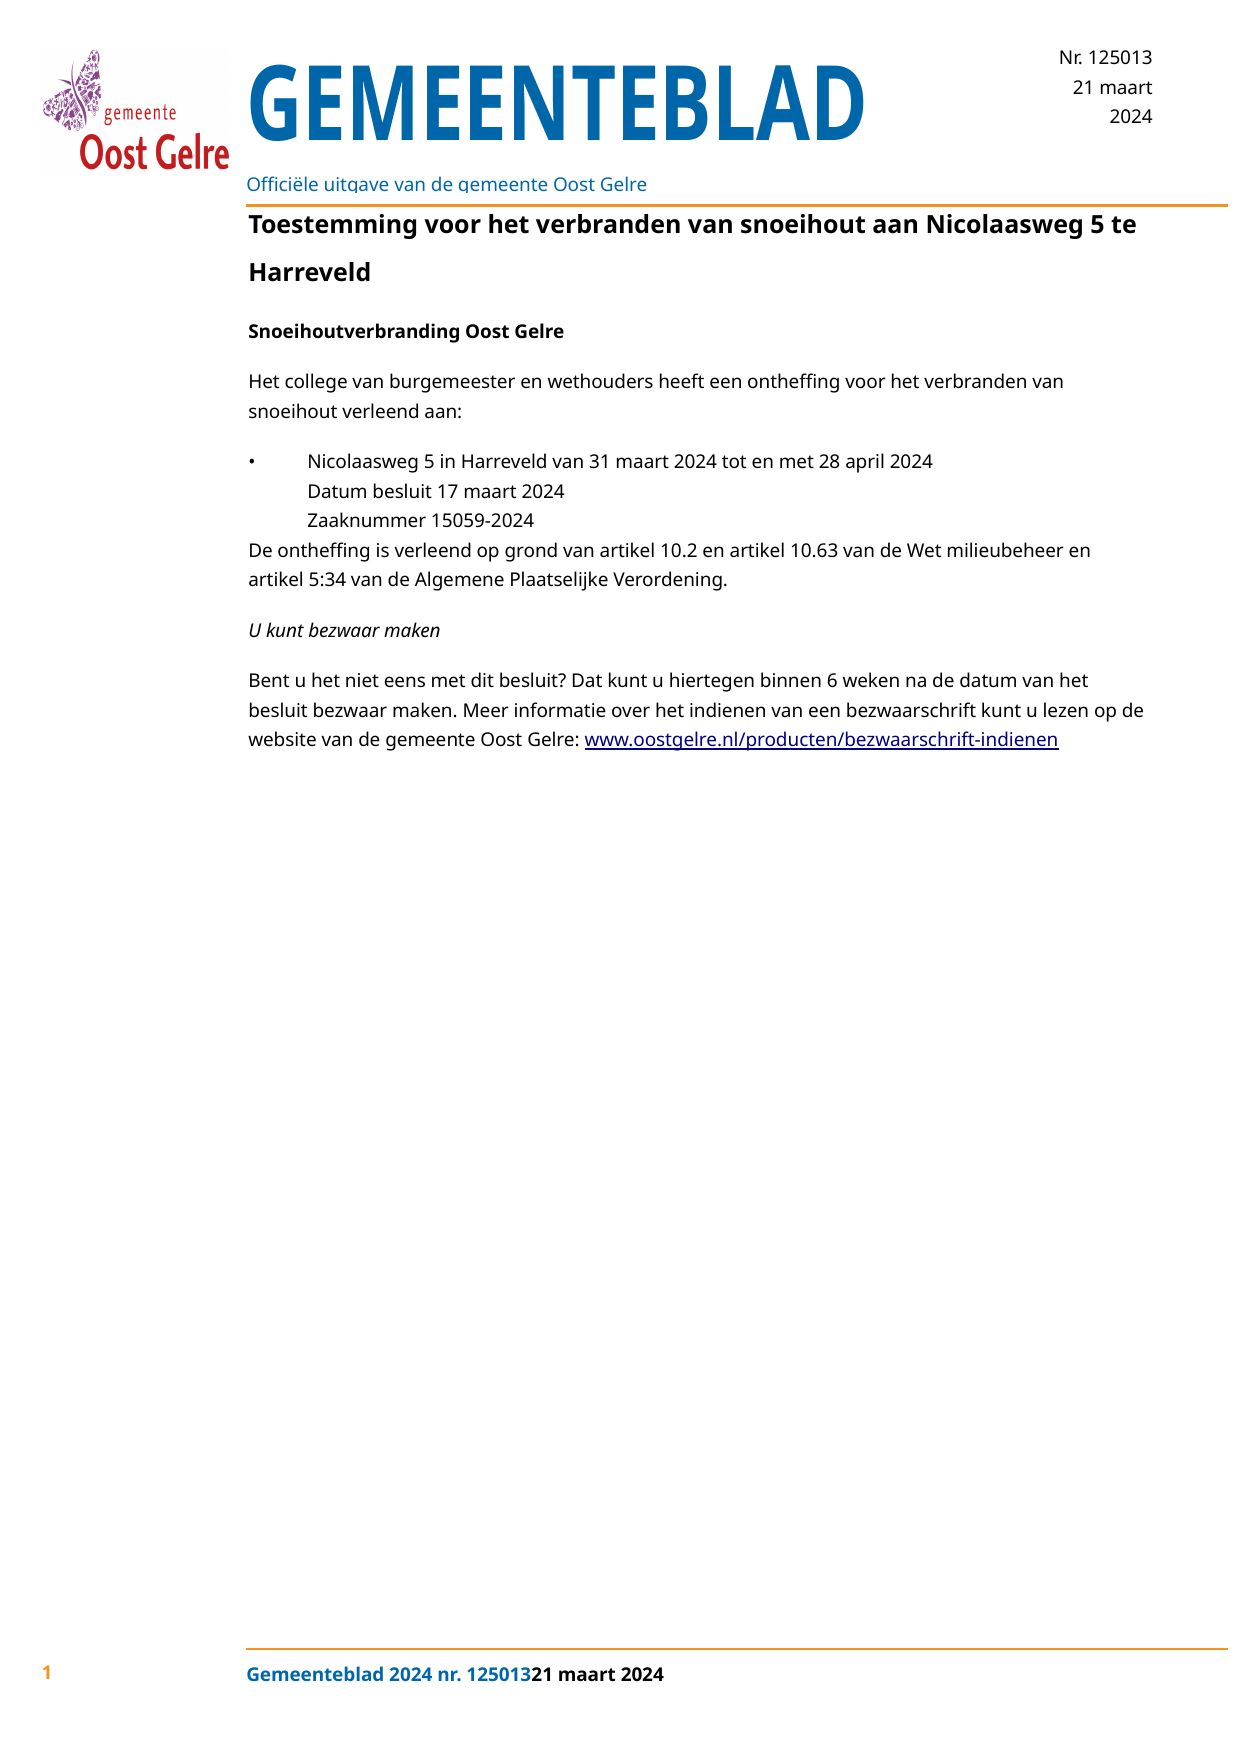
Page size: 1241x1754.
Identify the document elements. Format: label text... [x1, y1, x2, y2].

text Snoeihoutverbranding Oost Gelre [248, 318, 1152, 344]
list Zaaknummer 15059-2024 [248, 507, 1152, 533]
text Bent u het niet eens met dit besluit? Dat kunt u hiertegen binnen 6 weken na de datum van het besluit bezwaar maken. Meer informatie over het indienen van een bezwaarschrift kunt u lezen op de website van de gemeente Oost Gelre: www.oostgelre.nl/producten/bezwaarschrift-indienen [248, 667, 1152, 752]
text Het college van burgemeester en wethouders heeft een ontheffing voor het verbranden van snoeihout verleend aan: [248, 368, 1152, 424]
text U kunt bezwaar maken [248, 617, 1152, 643]
picture [41, 47, 231, 172]
text De ontheffing is verleend op grond van artikel 10.2 en artikel 10.63 van de Wet milieubeheer en artikel 5:34 van de Algemene Plaatselijke Verordening. [248, 537, 1152, 592]
list Nicolaasweg 5 in Harreveld van 31 maart 2024 tot en met 28 april 2024 [248, 448, 1152, 474]
text Toestemming voor het verbranden van snoeihout aan Nicolaasweg 5 te Harreveld [248, 207, 1152, 288]
list Datum besluit 17 maart 2024 [248, 478, 1152, 504]
